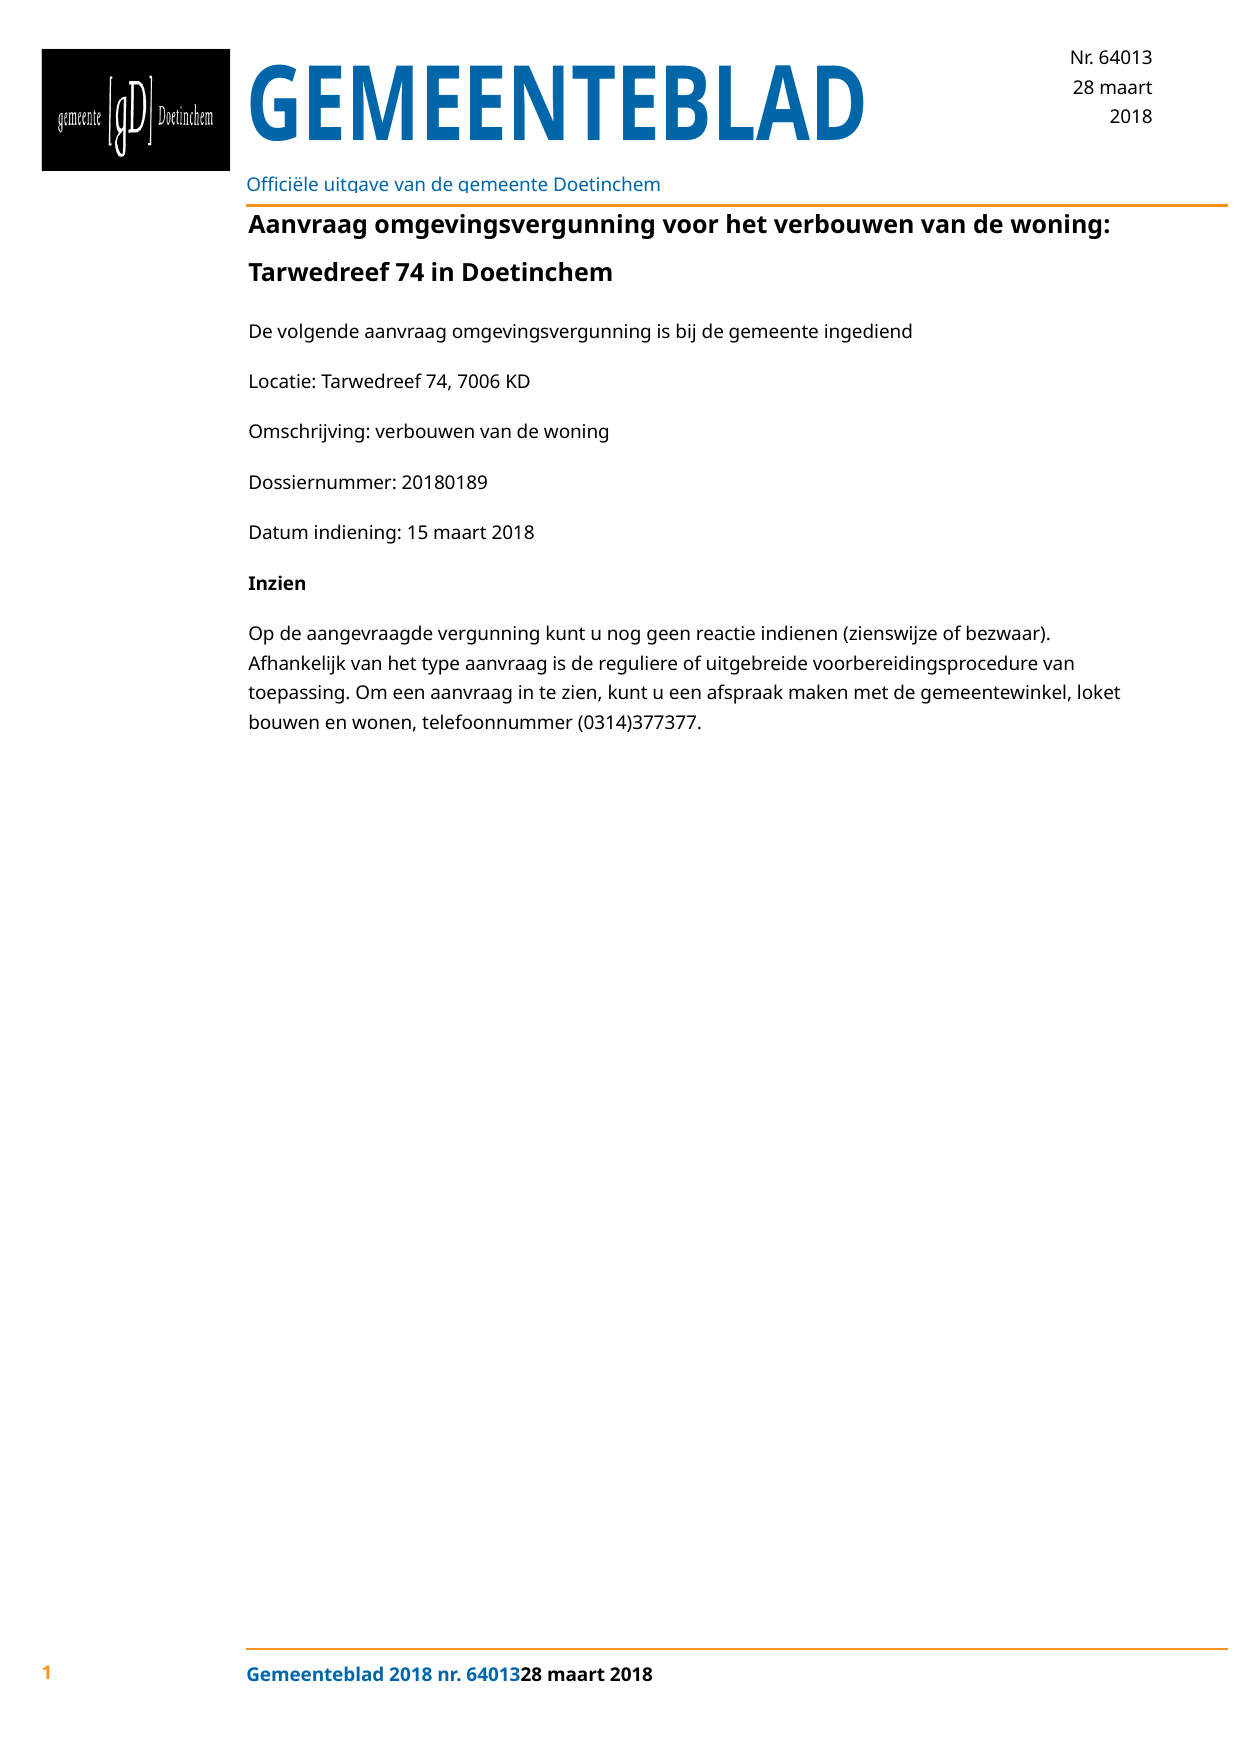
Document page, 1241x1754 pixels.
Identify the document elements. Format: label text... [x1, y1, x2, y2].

text De volgende aanvraag omgevingsvergunning is bij de gemeente ingediend [248, 318, 1152, 344]
text Dossiernummer: 20180189 [248, 469, 1152, 495]
text Locatie: Tarwedreef 74, 7006 KD [248, 368, 1152, 394]
text Op de aangevraagde vergunning kunt u nog geen reactie indienen (zienswijze of bezwaar). Afhankelijk van het type aanvraag is de reguliere of uitgebreide voorbereidingsprocedure van toepassing. Om een aanvraag in te zien, kunt u een afspraak maken met de gemeentewinkel, loket bouwen en wonen, telefoonnummer (0314)377377. [248, 620, 1152, 735]
text Aanvraag omgevingsvergunning voor het verbouwen van de woning: Tarwedreef 74 in Doetinchem [248, 207, 1152, 288]
text Datum indiening: 15 maart 2018 [248, 519, 1152, 545]
picture [41, 47, 231, 172]
text Inzien [248, 570, 1152, 596]
text Omschrijving: verbouwen van de woning [248, 419, 1152, 444]
